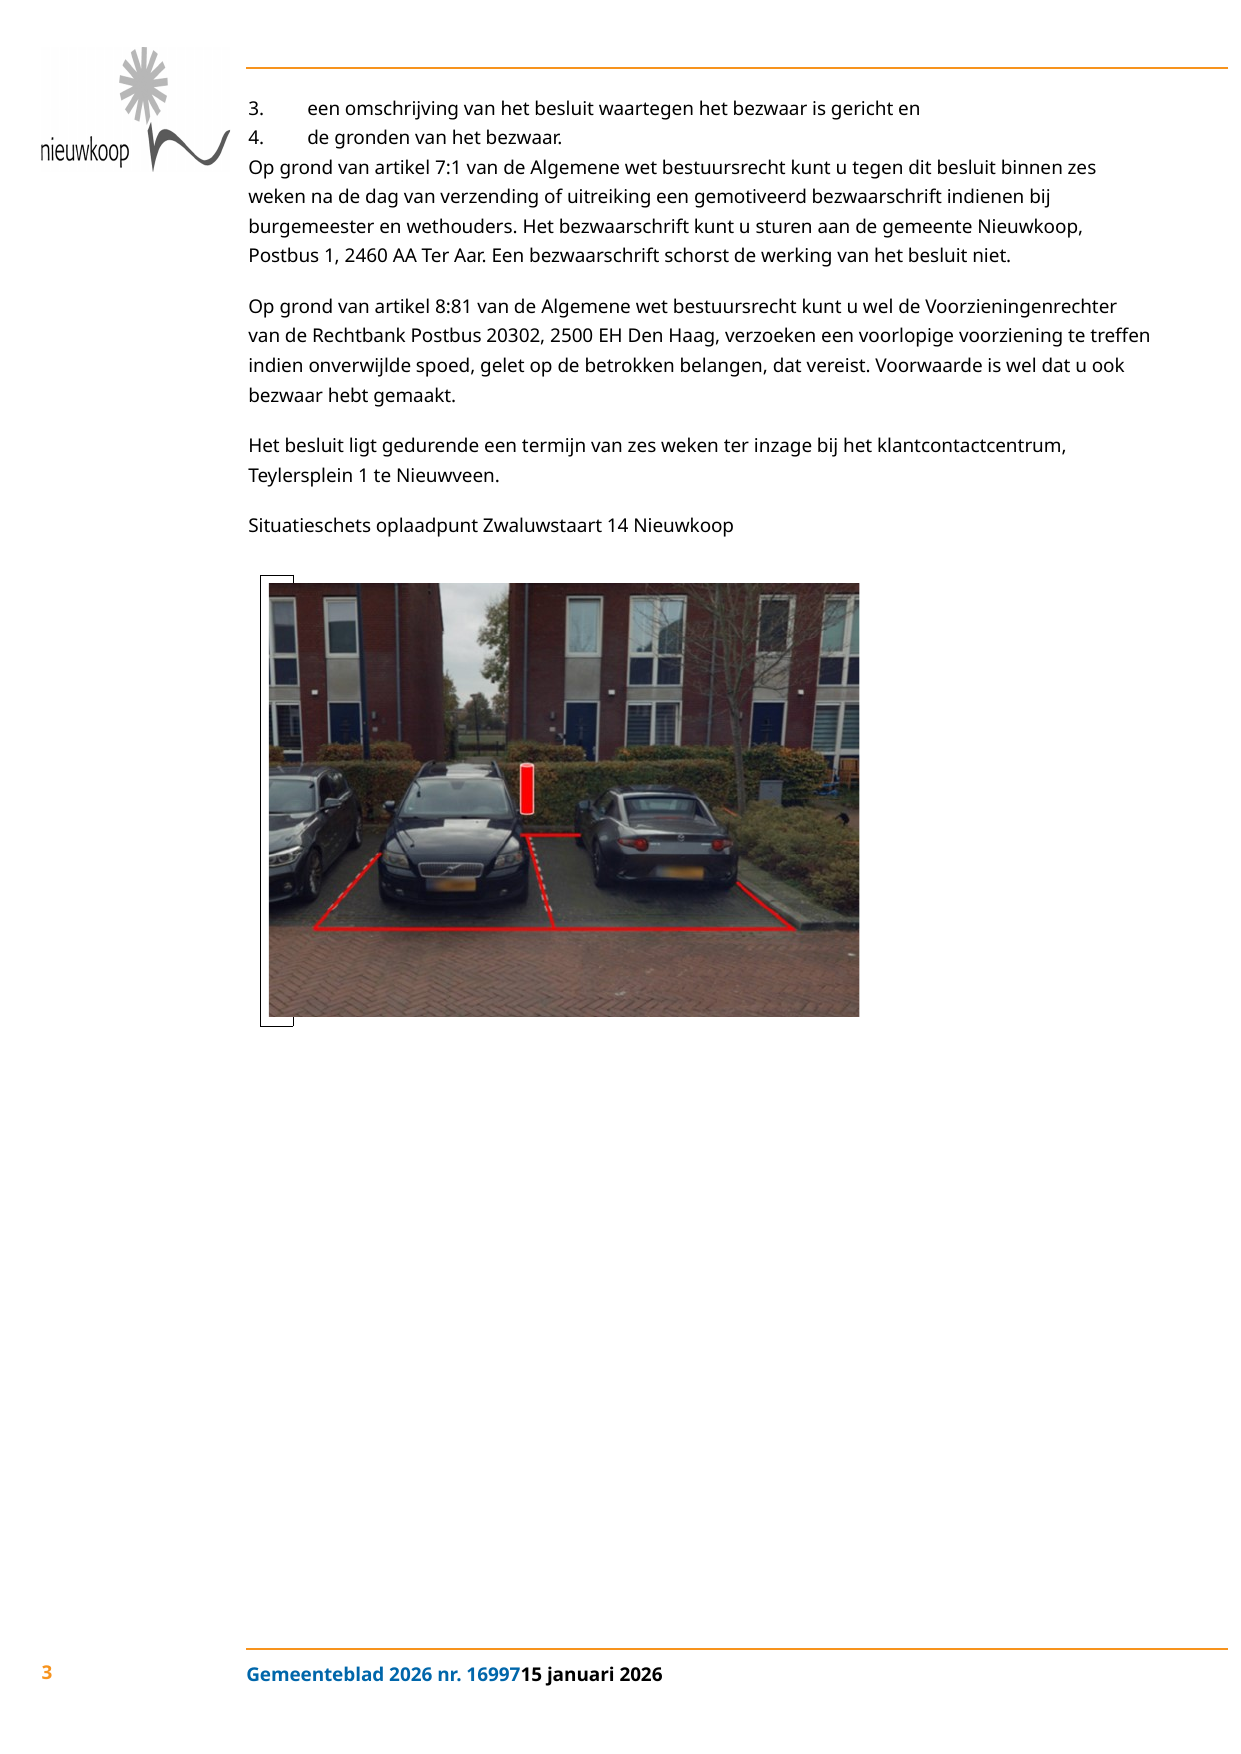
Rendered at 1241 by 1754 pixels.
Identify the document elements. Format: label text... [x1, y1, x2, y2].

text Op grond van artikel 8:81 van de Algemene wet bestuursrecht kunt u wel de Voorzieningenrechter van de Rechtbank Postbus 20302, 2500 EH Den Haag, verzoeken een voorlopige voorziening te treffen indien onverwijlde spoed, gelet op de betrokken belangen, dat vereist. Voorwaarde is wel dat u ook bezwaar hebt gemaakt. [248, 293, 1152, 408]
text Op grond van artikel 7:1 van de Algemene wet bestuursrecht kunt u tegen dit besluit binnen zes weken na de dag van verzending of uitreiking een gemotiveerd bezwaarschrift indienen bij burgemeester en wethouders. Het bezwaarschrift kunt u sturen aan de gemeente Nieuwkoop, Postbus 1, 2460 AA Ter Aar. Een bezwaarschrift schorst de werking van het besluit niet. [248, 154, 1152, 268]
picture [268, 583, 860, 1017]
text Het besluit ligt gedurende een termijn van zes weken ter inzage bij het klantcontactcentrum, Teylersplein 1 te Nieuwveen. [248, 432, 1152, 488]
list de gronden van het bezwaar. [248, 124, 1152, 150]
list een omschrijving van het besluit waartegen het bezwaar is gericht en [248, 95, 1152, 121]
text Situatieschets oplaadpunt Zwaluwstaart 14 Nieuwkoop [248, 512, 1152, 538]
picture [41, 47, 231, 172]
